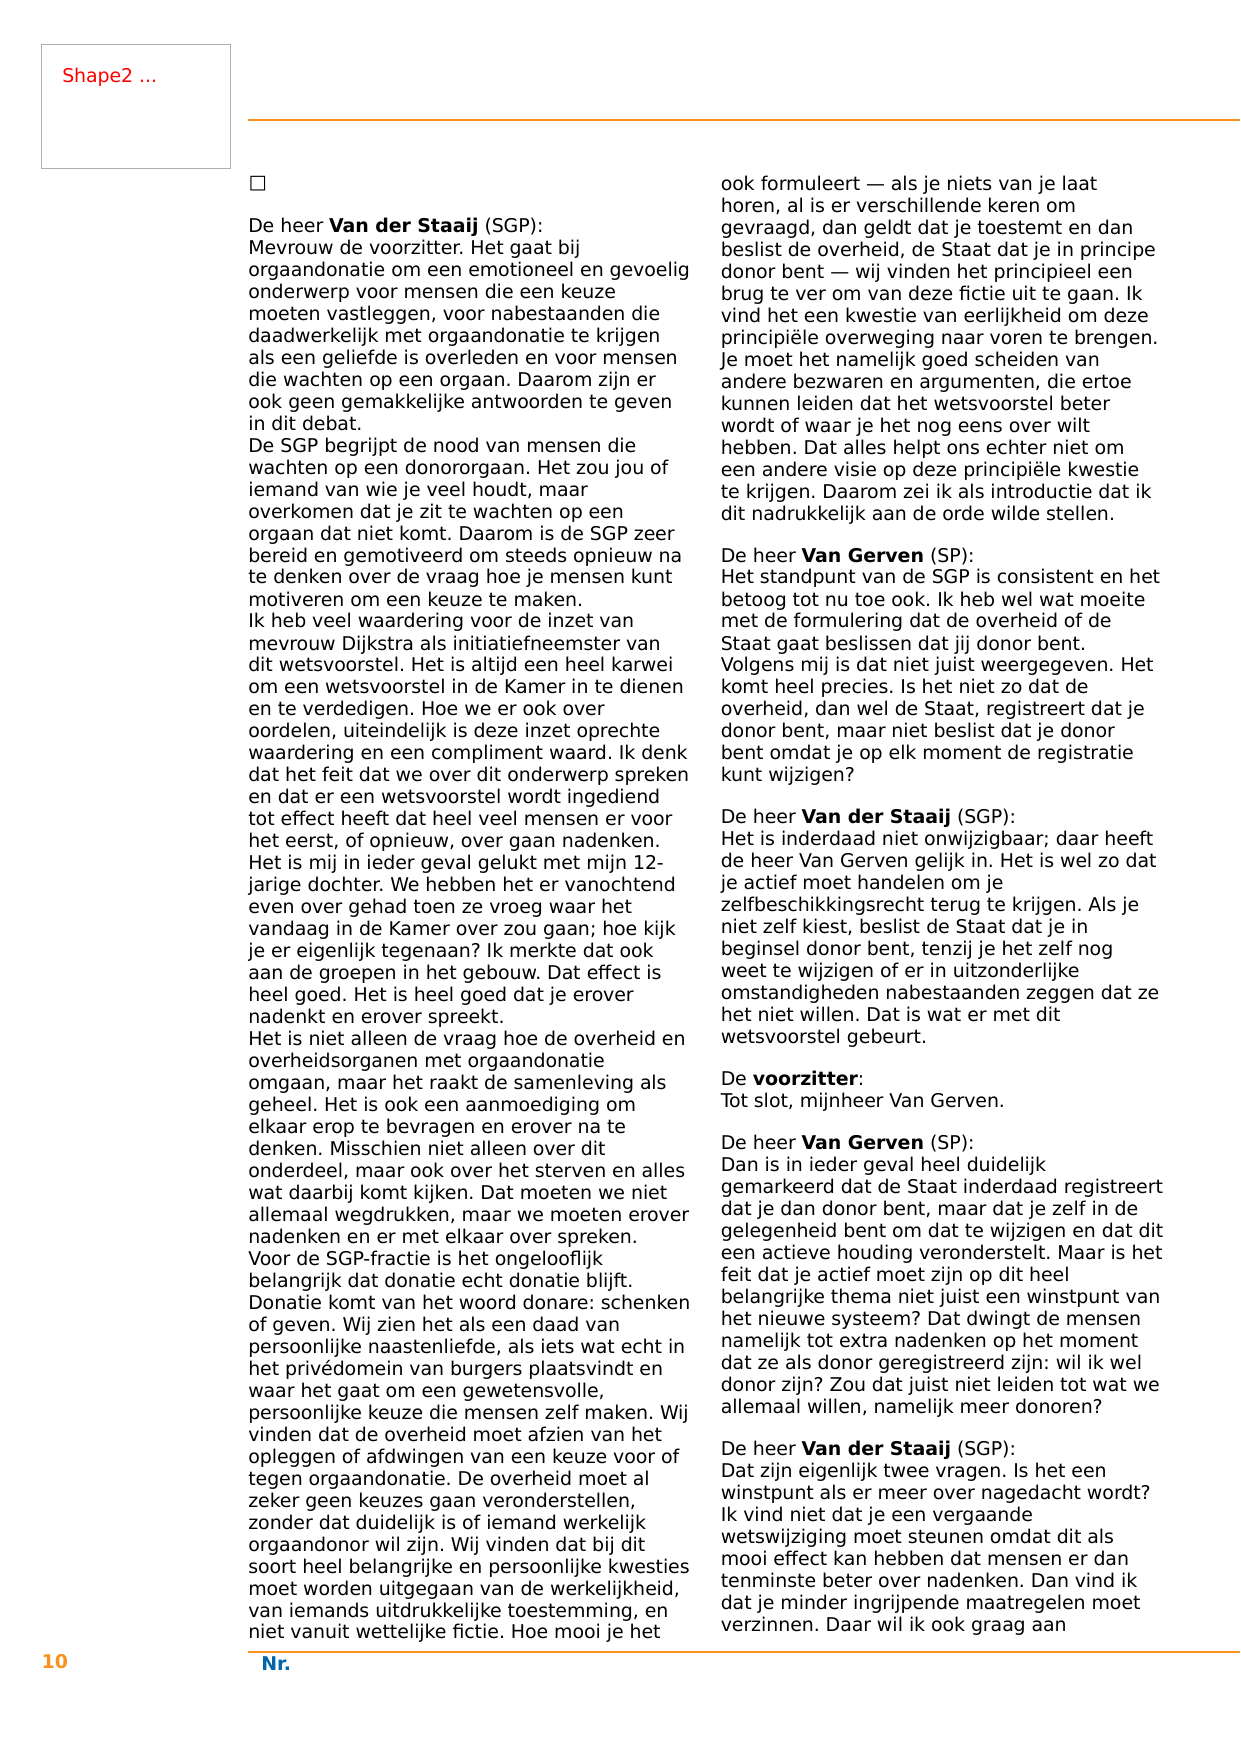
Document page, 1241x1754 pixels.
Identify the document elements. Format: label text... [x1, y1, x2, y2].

text ook formuleert — als je niets van je laat horen, al is er verschillende keren om gevraagd, dan geldt dat je toestemt en dan beslist de overheid, de Staat dat je in principe donor bent — wij vinden het principieel een brug te ver om van deze fictie uit te gaan. Ik vind het een kwestie van eerlijkheid om deze principiële overweging naar voren te brengen. Je moet het namelijk goed scheiden van andere bezwaren en argumenten, die ertoe kunnen leiden dat het wetsvoorstel beter wordt of waar je het nog eens over wilt hebben. Dat alles helpt ons echter niet om een andere visie op deze principiële kwestie te krijgen. Daarom zei ik als introductie dat ik dit nadrukkelijk aan de orde wilde stellen. [721, 173, 1163, 524]
text Tot slot, mijnheer Van Gerven. [721, 1090, 1163, 1112]
text Mevrouw de voorzitter. Het gaat bij orgaandonatie om een emotioneel en gevoelig onderwerp voor mensen die een keuze moeten vastleggen, voor nabestaanden die daadwerkelijk met orgaandonatie te krijgen als een geliefde is overleden en voor mensen die wachten op een orgaan. Daarom zijn er ook geen gemakkelijke antwoorden te geven in dit debat. [248, 237, 691, 434]
text De heer Van Gerven (SP): [721, 544, 1163, 566]
text Het is inderdaad niet onwijzigbaar; daar heeft de heer Van Gerven gelijk in. Het is wel zo dat je actief moet handelen om je zelfbeschikkingsrecht terug te krijgen. Als je niet zelf kiest, beslist de Staat dat je in beginsel donor bent, tenzij je het zelf nog weet te wijzigen of er in uitzonderlijke omstandigheden nabestaanden zeggen dat ze het niet willen. Dat is wat er met dit wetsvoorstel gebeurt. [721, 828, 1163, 1048]
text Dan is in ieder geval heel duidelijk gemarkeerd dat de Staat inderdaad registreert dat je dan donor bent, maar dat je zelf in de gelegenheid bent om dat te wijzigen en dat dit een actieve houding veronderstelt. Maar is het feit dat je actief moet zijn op dit heel belangrijke thema niet juist een winstpunt van het nieuwe systeem? Dat dwingt de mensen namelijk tot extra nadenken op het moment dat ze als donor geregistreerd zijn: wil ik wel donor zijn? Zou dat juist niet leiden tot wat we allemaal willen, namelijk meer donoren? [721, 1154, 1163, 1418]
text De heer Van der Staaij (SGP): [248, 215, 691, 237]
text Het is niet alleen de vraag hoe de overheid en overheidsorganen met orgaandonatie omgaan, maar het raakt de samenleving als geheel. Het is ook een aanmoediging om elkaar erop te bevragen en erover na te denken. Misschien niet alleen over dit onderdeel, maar ook over het sterven en alles wat daarbij komt kijken. Dat moeten we niet allemaal wegdrukken, maar we moeten erover nadenken en er met elkaar over spreken. [248, 1028, 691, 1248]
text De heer Van Gerven (SP): [721, 1132, 1163, 1154]
text Ik heb veel waardering voor de inzet van mevrouw Dijkstra als initiatiefneemster van dit wetsvoorstel. Het is altijd een heel karwei om een wetsvoorstel in de Kamer in te dienen en te verdedigen. Hoe we er ook over oordelen, uiteindelijk is deze inzet oprechte waardering en een compliment waard. Ik denk dat het feit dat we over dit onderwerp spreken en dat er een wetsvoorstel wordt ingediend tot effect heeft dat heel veel mensen er voor het eerst, of opnieuw, over gaan nadenken. Het is mij in ieder geval gelukt met mijn 12-jarige dochter. We hebben het er vanochtend even over gehad toen ze vroeg waar het vandaag in de Kamer over zou gaan; hoe kijk je er eigenlijk tegenaan? Ik merkte dat ook aan de groepen in het gebouw. Dat effect is heel goed. Het is heel goed dat je erover nadenkt en erover spreekt. [248, 610, 691, 1028]
text Dat zijn eigenlijk twee vragen. Is het een winstpunt als er meer over nagedacht wordt? Ik vind niet dat je een vergaande wetswijziging moet steunen omdat dit als mooi effect kan hebben dat mensen er dan tenminste beter over nadenken. Dan vind ik dat je minder ingrijpende maatregelen moet verzinnen. Daar wil ik ook graag aan [721, 1460, 1163, 1636]
text De heer Van der Staaij (SGP): [721, 1438, 1163, 1460]
text De voorzitter: [721, 1068, 1163, 1090]
text De heer Van der Staaij (SGP): [721, 806, 1163, 828]
text De SGP begrijpt de nood van mensen die wachten op een donororgaan. Het zou jou of iemand van wie je veel houdt, maar overkomen dat je zit te wachten op een orgaan dat niet komt. Daarom is de SGP zeer bereid en gemotiveerd om steeds opnieuw na te denken over de vraag hoe je mensen kunt motiveren om een keuze te maken. [248, 434, 691, 610]
text Het standpunt van de SGP is consistent en het betoog tot nu toe ook. Ik heb wel wat moeite met de formulering dat de overheid of de Staat gaat beslissen dat jij donor bent. Volgens mij is dat niet juist weergegeven. Het komt heel precies. Is het niet zo dat de overheid, dan wel de Staat, registreert dat je donor bent, maar niet beslist dat je donor bent omdat je op elk moment de registratie kunt wijzigen? [721, 566, 1163, 786]
text ⬜ [248, 173, 691, 195]
text Voor de SGP-fractie is het ongelooflijk belangrijk dat donatie echt donatie blijft. Donatie komt van het woord donare: schenken of geven. Wij zien het als een daad van persoonlijke naastenliefde, als iets wat echt in het privédomein van burgers plaatsvindt en waar het gaat om een gewetensvolle, persoonlijke keuze die mensen zelf maken. Wij vinden dat de overheid moet afzien van het opleggen of afdwingen van een keuze voor of tegen orgaandonatie. De overheid moet al zeker geen keuzes gaan veronderstellen, zonder dat duidelijk is of iemand werkelijk orgaandonor wil zijn. Wij vinden dat bij dit soort heel belangrijke en persoonlijke kwesties moet worden uitgegaan van de werkelijkheid, van iemands uitdrukkelijke toestemming, en niet vanuit wettelijke fictie. Hoe mooi je het [248, 1248, 691, 1643]
